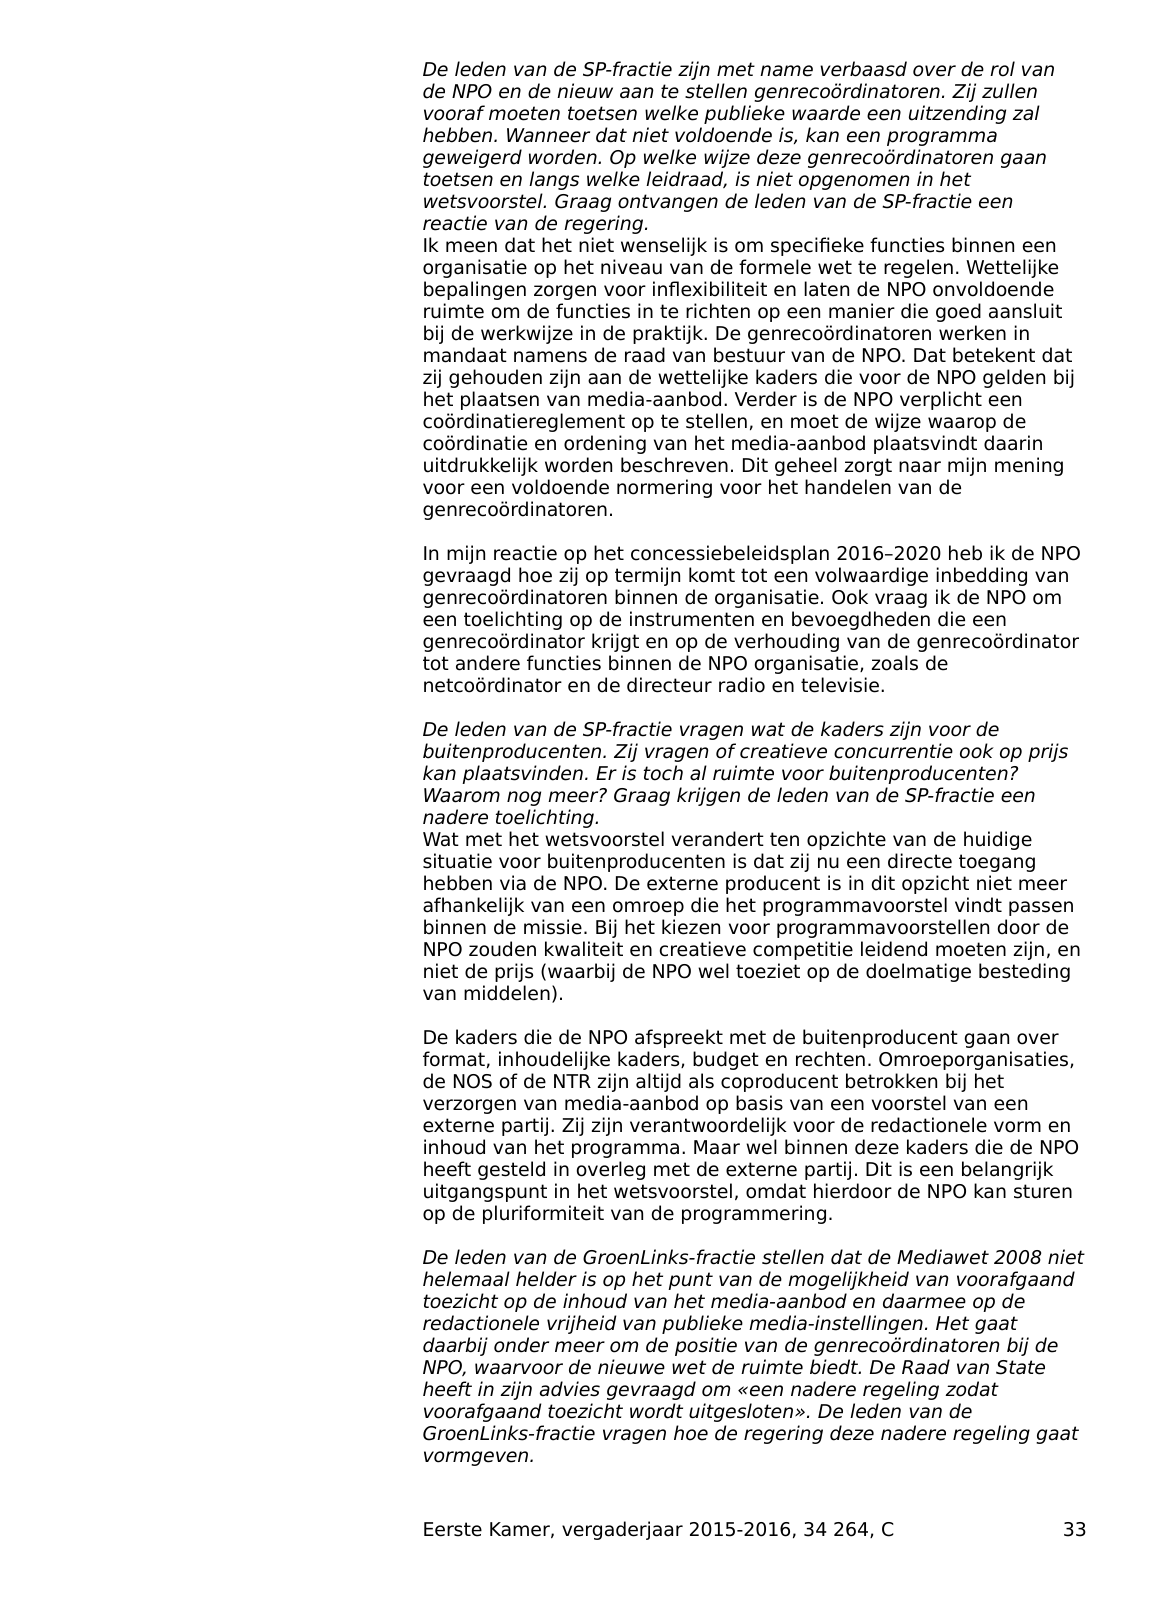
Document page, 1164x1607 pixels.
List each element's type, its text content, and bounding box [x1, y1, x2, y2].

text Wat met het wetsvoorstel verandert ten opzichte van de huidige situatie voor buitenproducenten is dat zij nu een directe toegang hebben via de NPO. De externe producent is in dit opzicht niet meer afhankelijk van een omroep die het programmavoorstel vindt passen binnen de missie. Bij het kiezen voor programmavoorstellen door de NPO zouden kwaliteit en creatieve competitie leidend moeten zijn, en niet de prijs (waarbij de NPO wel toeziet op de doelmatige besteding van middelen). [422, 829, 1087, 1004]
text In mijn reactie op het concessiebeleidsplan 2016–2020 heb ik de NPO gevraagd hoe zij op termijn komt tot een volwaardige inbedding van genrecoördinatoren binnen de organisatie. Ook vraag ik de NPO om een toelichting op de instrumenten en bevoegdheden die een genrecoördinator krijgt en op de verhouding van de genrecoördinator tot andere functies binnen de NPO organisatie, zoals de netcoördinator en de directeur radio en televisie. [422, 543, 1087, 697]
text De leden van de SP-fractie zijn met name verbaasd over de rol van de NPO en de nieuw aan te stellen genrecoördinatoren. Zij zullen vooraf moeten toetsen welke publieke waarde een uitzending zal hebben. Wanneer dat niet voldoende is, kan een programma geweigerd worden. Op welke wijze deze genrecoördinatoren gaan toetsen en langs welke leidraad, is niet opgenomen in het wetsvoorstel. Graag ontvangen de leden van de SP-fractie een reactie van de regering. [422, 59, 1087, 235]
text De leden van de GroenLinks-fractie stellen dat de Mediawet 2008 niet helemaal helder is op het punt van de mogelijkheid van voorafgaand toezicht op de inhoud van het media-aanbod en daarmee op de redactionele vrijheid van publieke media-instellingen. Het gaat daarbij onder meer om de positie van de genrecoördinatoren bij de NPO, waarvoor de nieuwe wet de ruimte biedt. De Raad van State heeft in zijn advies gevraagd om «een nadere regeling zodat voorafgaand toezicht wordt uitgesloten». De leden van de GroenLinks-fractie vragen hoe de regering deze nadere regeling gaat vormgeven. [422, 1247, 1087, 1467]
text De leden van de SP-fractie vragen wat de kaders zijn voor de buitenproducenten. Zij vragen of creatieve concurrentie ook op prijs kan plaatsvinden. Er is toch al ruimte voor buitenproducenten? Waarom nog meer? Graag krijgen de leden van de SP-fractie een nadere toelichting. [422, 719, 1087, 829]
text Ik meen dat het niet wenselijk is om specifieke functies binnen een organisatie op het niveau van de formele wet te regelen. Wettelijke bepalingen zorgen voor inflexibiliteit en laten de NPO onvoldoende ruimte om de functies in te richten op een manier die goed aansluit bij de werkwijze in de praktijk. De genrecoördinatoren werken in mandaat namens de raad van bestuur van de NPO. Dat betekent dat zij gehouden zijn aan de wettelijke kaders die voor de NPO gelden bij het plaatsen van media-aanbod. Verder is de NPO verplicht een coördinatiereglement op te stellen, en moet de wijze waarop de coördinatie en ordening van het media-aanbod plaatsvindt daarin uitdrukkelijk worden beschreven. Dit geheel zorgt naar mijn mening voor een voldoende normering voor het handelen van de genrecoördinatoren. [422, 235, 1087, 521]
text De kaders die de NPO afspreekt met de buitenproducent gaan over format, inhoudelijke kaders, budget en rechten. Omroeporganisaties, de NOS of de NTR zijn altijd als coproducent betrokken bij het verzorgen van media-aanbod op basis van een voorstel van een externe partij. Zij zijn verantwoordelijk voor de redactionele vorm en inhoud van het programma. Maar wel binnen deze kaders die de NPO heeft gesteld in overleg met de externe partij. Dit is een belangrijk uitgangspunt in het wetsvoorstel, omdat hierdoor de NPO kan sturen op de pluriformiteit van de programmering. [422, 1027, 1087, 1224]
